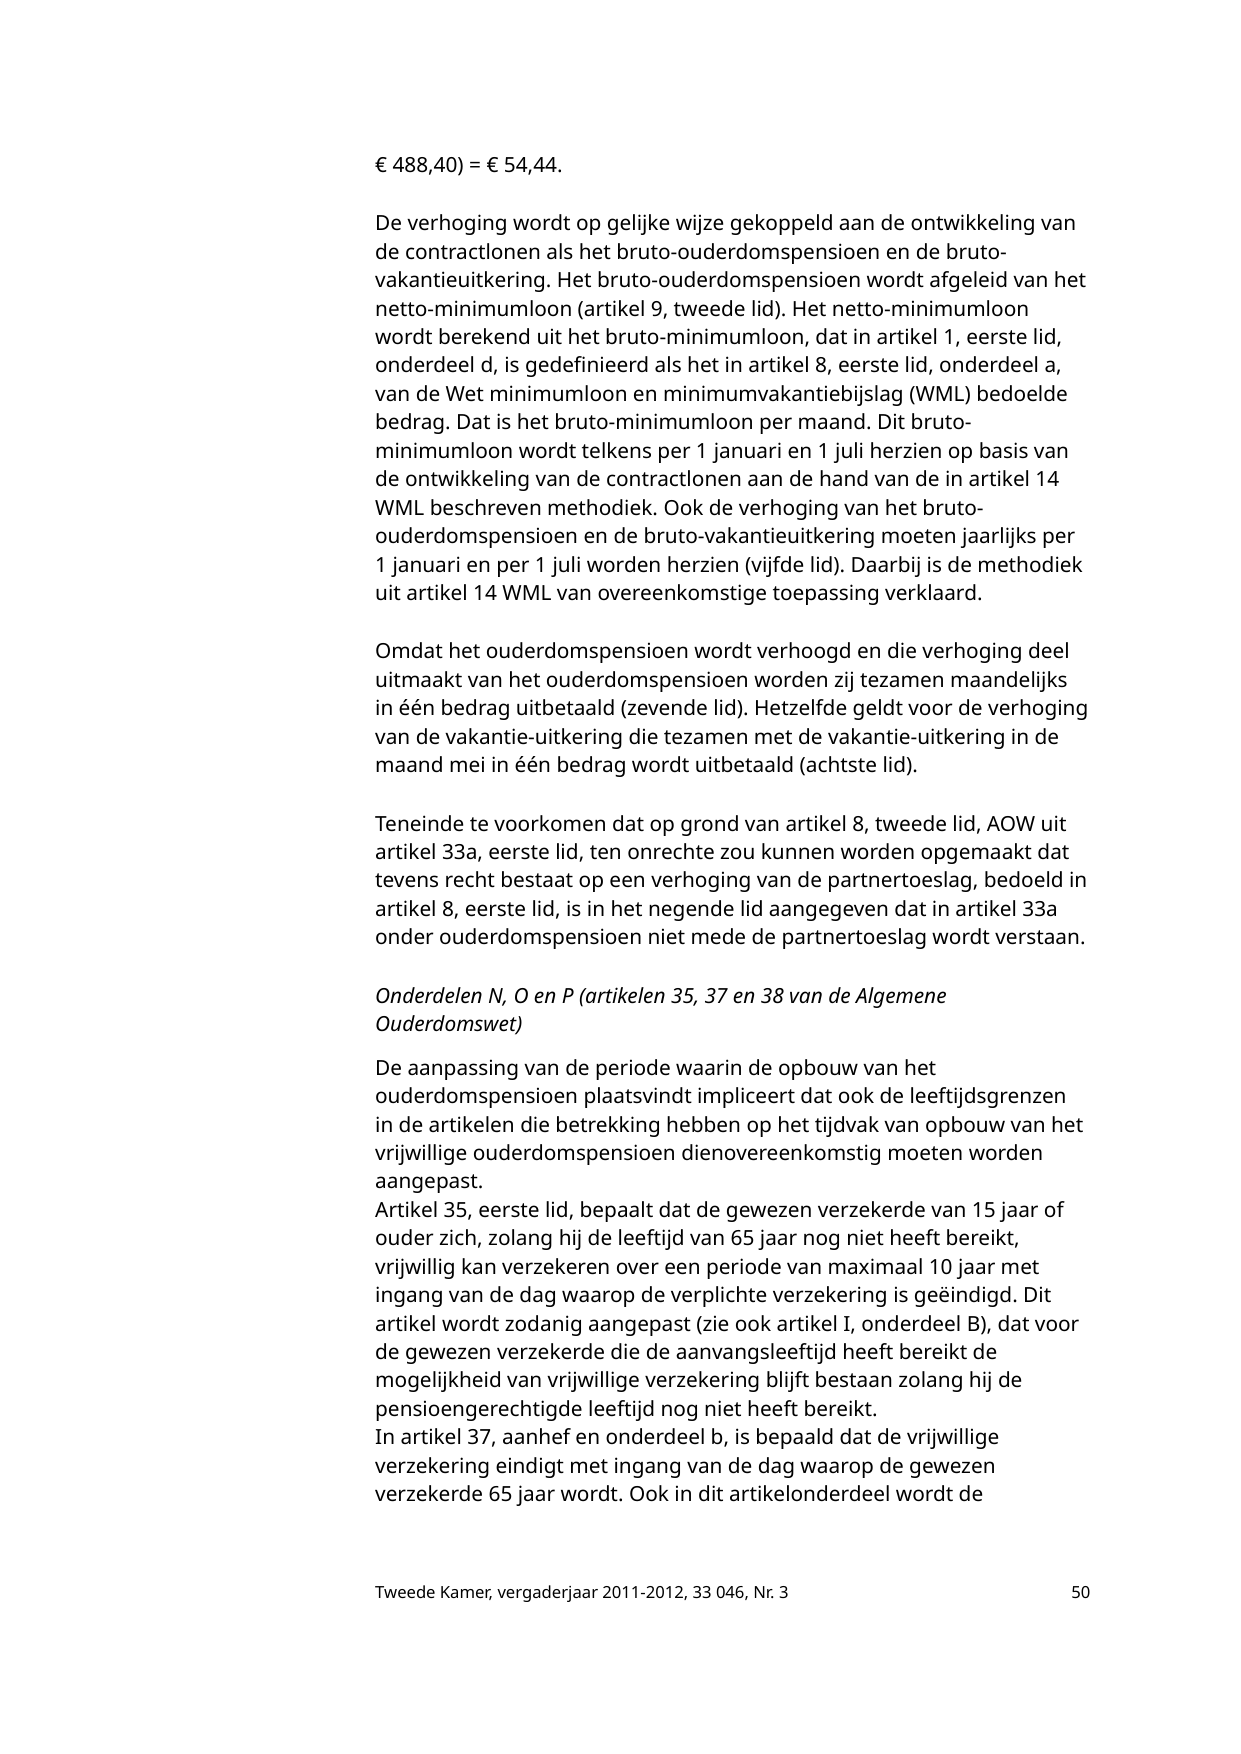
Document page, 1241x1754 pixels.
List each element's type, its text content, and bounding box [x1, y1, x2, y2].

text In artikel 37, aanhef en onderdeel b, is bepaald dat de vrijwillige verzekering eindigt met ingang van de dag waarop de gewezen verzekerde 65 jaar wordt. Ook in dit artikelonderdeel wordt de [375, 1422, 1090, 1508]
text Onderdelen N, O en P (artikelen 35, 37 en 38 van de Algemene Ouderdomswet) [375, 981, 1090, 1038]
text De aanpassing van de periode waarin de opbouw van het ouderdomspensioen plaatsvindt impliceert dat ook de leeftijdsgrenzen in de artikelen die betrekking hebben op het tijdvak van opbouw van het vrijwillige ouderdomspensioen dienovereenkomstig moeten worden aangepast. [375, 1053, 1090, 1195]
text Omdat het ouderdomspensioen wordt verhoogd en die verhoging deel uitmaakt van het ouderdomspensioen worden zij tezamen maandelijks in één bedrag uitbetaald (zevende lid). Hetzelfde geldt voor de verhoging van de vakantie-uitkering die tezamen met de vakantie-uitkering in de maand mei in één bedrag wordt uitbetaald (achtste lid). [375, 637, 1090, 779]
text De verhoging wordt op gelijke wijze gekoppeld aan de ontwikkeling van de contractlonen als het bruto-ouderdomspensioen en de bruto-vakantieuitkering. Het bruto-ouderdomspensioen wordt afgeleid van het netto-minimumloon (artikel 9, tweede lid). Het netto-minimumloon wordt berekend uit het bruto-minimumloon, dat in artikel 1, eerste lid, onderdeel d, is gedefinieerd als het in artikel 8, eerste lid, onderdeel a, van de Wet minimumloon en minimumvakantiebijslag (WML) bedoelde bedrag. Dat is het bruto-minimumloon per maand. Dit bruto-minimumloon wordt telkens per 1 januari en 1 juli herzien op basis van de ontwikkeling van de contractlonen aan de hand van de in artikel 14 WML beschreven methodiek. Ook de verhoging van het bruto-ouderdomspensioen en de bruto-vakantieuitkering moeten jaarlijks per 1 januari en per 1 juli worden herzien (vijfde lid). Daarbij is de methodiek uit artikel 14 WML van overeenkomstige toepassing verklaard. [375, 208, 1090, 607]
text Artikel 35, eerste lid, bepaalt dat de gewezen verzekerde van 15 jaar of ouder zich, zolang hij de leeftijd van 65 jaar nog niet heeft bereikt, vrijwillig kan verzekeren over een periode van maximaal 10 jaar met ingang van de dag waarop de verplichte verzekering is geëindigd. Dit artikel wordt zodanig aangepast (zie ook artikel I, onderdeel B), dat voor de gewezen verzekerde die de aanvangsleeftijd heeft bereikt de mogelijkheid van vrijwillige verzekering blijft bestaan zolang hij de pensioengerechtigde leeftijd nog niet heeft bereikt. [375, 1195, 1090, 1422]
text € 488,40) = € 54,44. [375, 150, 1090, 178]
text Teneinde te voorkomen dat op grond van artikel 8, tweede lid, AOW uit artikel 33a, eerste lid, ten onrechte zou kunnen worden opgemaakt dat tevens recht bestaat op een verhoging van de partnertoeslag, bedoeld in artikel 8, eerste lid, is in het negende lid aangegeven dat in artikel 33a onder ouderdomspensioen niet mede de partnertoeslag wordt verstaan. [375, 809, 1090, 951]
